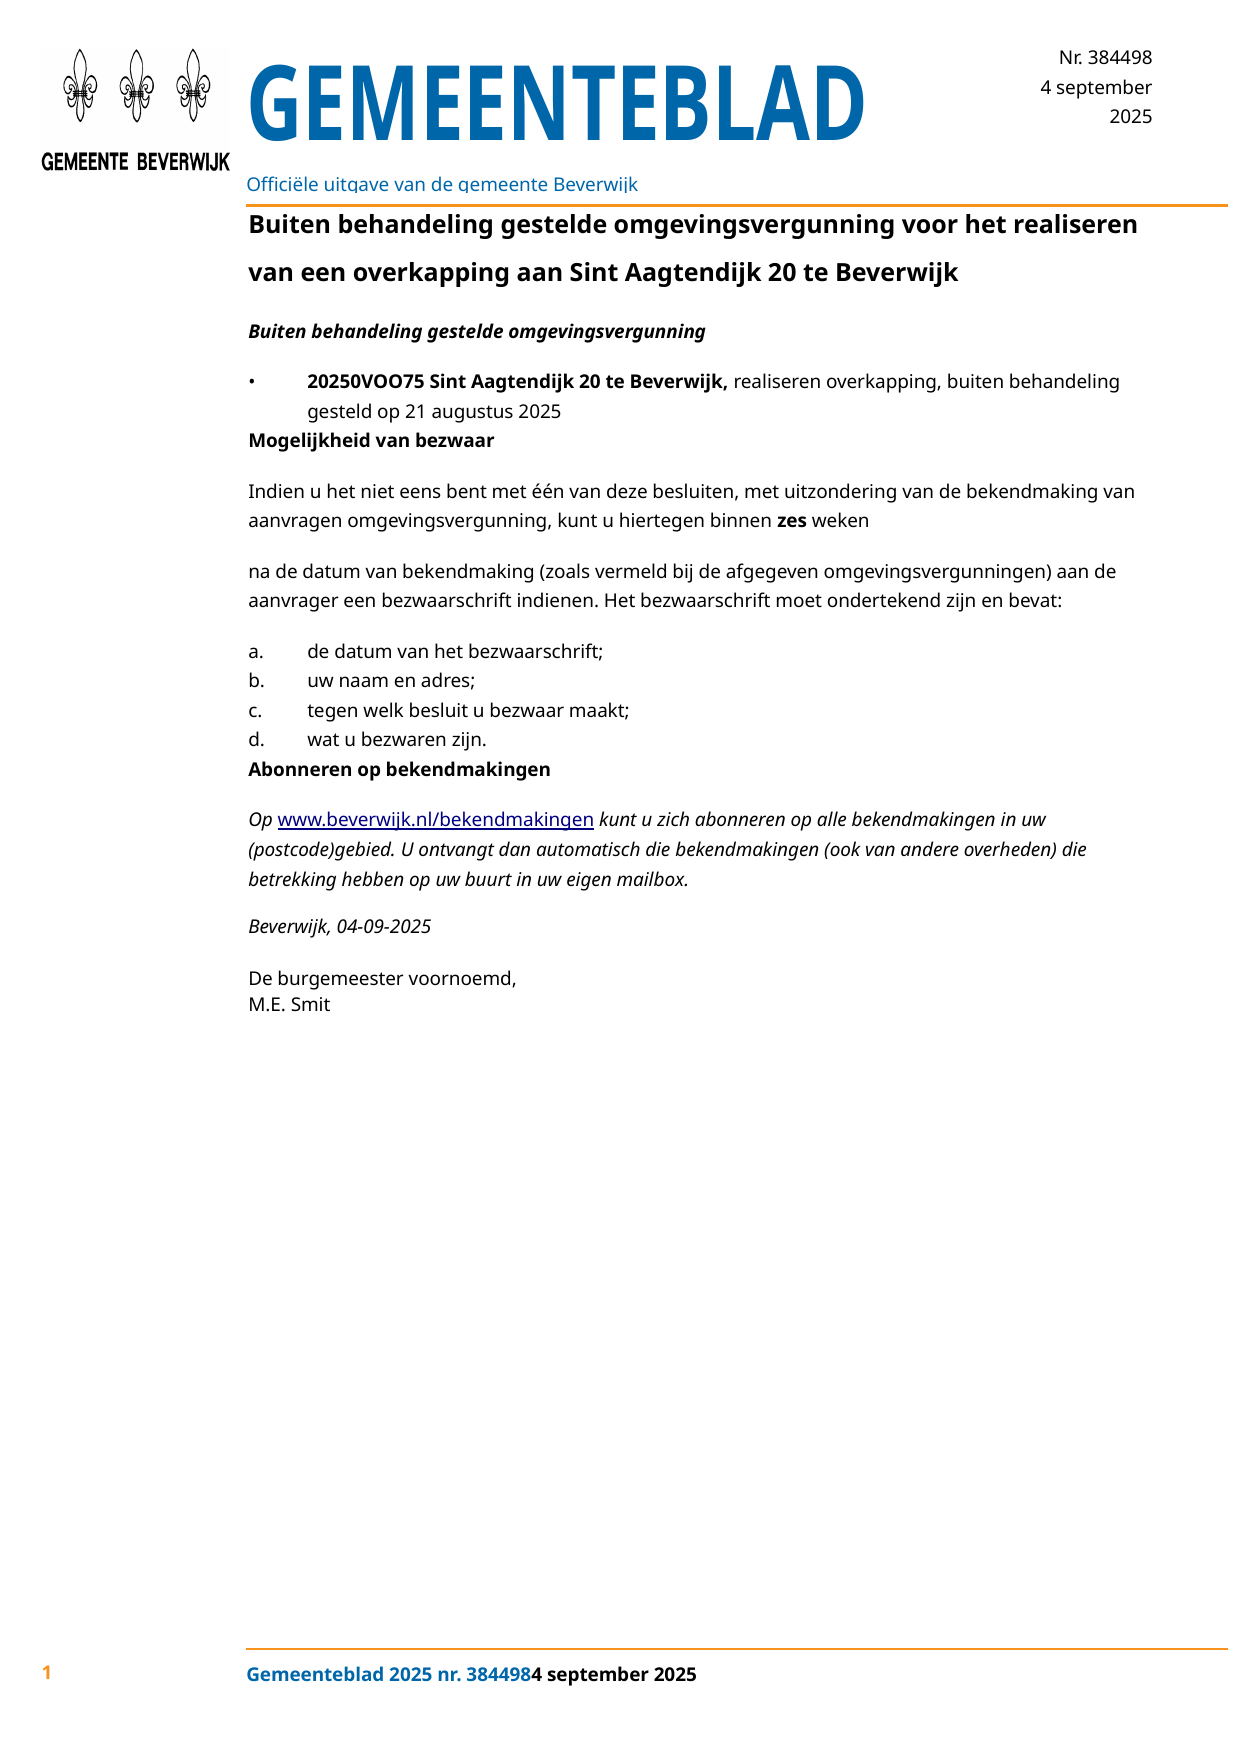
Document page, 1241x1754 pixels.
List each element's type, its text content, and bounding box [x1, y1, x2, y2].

text Buiten behandeling gestelde omgevingsvergunning voor het realiseren van een overkapping aan Sint Aagtendijk 20 te Beverwijk [248, 207, 1152, 288]
list 20250VOO75 Sint Aagtendijk 20 te Beverwijk, realiseren overkapping, buiten behandeling gesteld op 21 augustus 2025 [248, 368, 1152, 424]
text Buiten behandeling gestelde omgevingsvergunning [248, 318, 1152, 344]
list de datum van het bezwaarschrift; [248, 638, 1152, 664]
text De burgemeester voornoemd, [248, 965, 1152, 991]
text M.E. Smit [248, 991, 1152, 1017]
text Beverwijk, 04-09-2025 [248, 914, 1152, 939]
list wat u bezwaren zijn. [248, 727, 1152, 752]
text Indien u het niet eens bent met één van deze besluiten, met uitzondering van de bekendmaking van aanvragen omgevingsvergunning, kunt u hiertegen binnen zes weken [248, 478, 1152, 533]
text Op www.beverwijk.nl/bekendmakingen kunt u zich abonneren op alle bekendmakingen in uw (postcode)gebied. U ontvangt dan automatisch die bekendmakingen (ook van andere overheden) die betrekking hebben op uw buurt in uw eigen mailbox. [248, 807, 1152, 892]
text Abonneren op bekendmakingen [248, 756, 1152, 782]
list uw naam en adres; [248, 667, 1152, 693]
text Mogelijkheid van bezwaar [248, 427, 1152, 453]
picture [41, 47, 231, 172]
list tegen welk besluit u bezwaar maakt; [248, 697, 1152, 723]
text na de datum van bekendmaking (zoals vermeld bij de afgegeven omgevingsvergunningen) aan de aanvrager een bezwaarschrift indienen. Het bezwaarschrift moet ondertekend zijn en bevat: [248, 558, 1152, 613]
